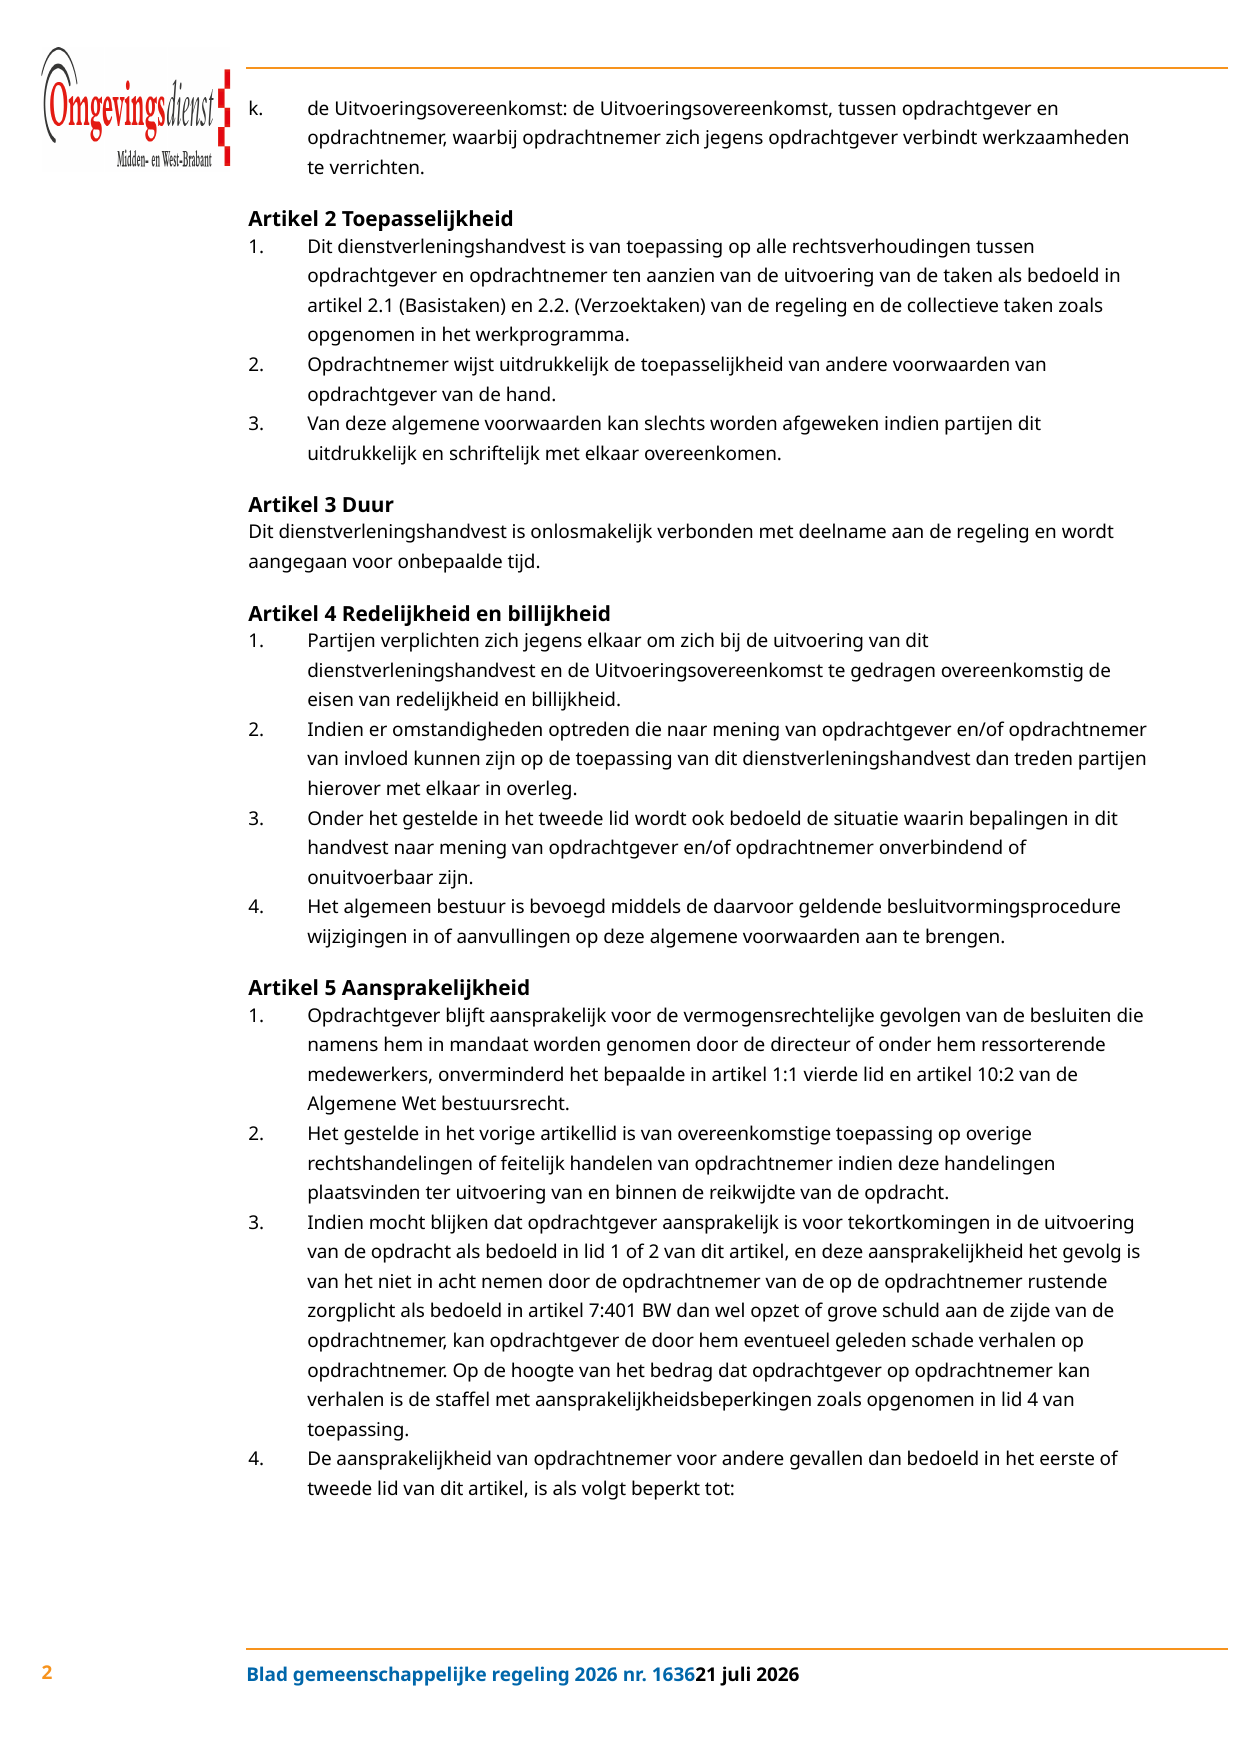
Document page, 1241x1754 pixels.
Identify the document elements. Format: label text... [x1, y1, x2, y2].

list Indien er omstandigheden optreden die naar mening van opdrachtgever en/of opdrachtnemer van invloed kunnen zijn op de toepassing van dit dienstverleningshandvest dan treden partijen hierover met elkaar in overleg. [248, 716, 1152, 801]
list Onder het gestelde in het tweede lid wordt ook bedoeld de situatie waarin bepalingen in dit handvest naar mening van opdrachtgever en/of opdrachtnemer onverbindend of onuitvoerbaar zijn. [248, 805, 1152, 889]
text Artikel 5 Aansprakelijkheid [248, 973, 1152, 1002]
list Opdrachtgever blijft aansprakelijk voor de vermogensrechtelijke gevolgen van de besluiten die namens hem in mandaat worden genomen door de directeur of onder hem ressorterende medewerkers, onverminderd het bepaalde in artikel 1:1 vierde lid en artikel 10:2 van de Algemene Wet bestuursrecht. [248, 1002, 1152, 1116]
list De aansprakelijkheid van opdrachtnemer voor andere gevallen dan bedoeld in het eerste of tweede lid van dit artikel, is als volgt beperkt tot: [248, 1446, 1152, 1501]
list de Uitvoeringsovereenkomst: de Uitvoeringsovereenkomst, tussen opdrachtgever en opdrachtnemer, waarbij opdrachtnemer zich jegens opdrachtgever verbindt werkzaamheden te verrichten. [248, 95, 1152, 180]
list Het algemeen bestuur is bevoegd middels de daarvoor geldende besluitvormingsprocedure wijzigingen in of aanvullingen op deze algemene voorwaarden aan te brengen. [248, 893, 1152, 949]
list Partijen verplichten zich jegens elkaar om zich bij de uitvoering van dit dienstverleningshandvest en de Uitvoeringsovereenkomst te gedragen overeenkomstig de eisen van redelijkheid en billijkheid. [248, 627, 1152, 712]
text Dit dienstverleningshandvest is onlosmakelijk verbonden met deelname aan de regeling en wordt aangegaan voor onbepaalde tijd. [248, 519, 1152, 574]
list Dit dienstverleningshandvest is van toepassing op alle rechtsverhoudingen tussen opdrachtgever en opdrachtnemer ten aanzien van de uitvoering van de taken als bedoeld in artikel 2.1 (Basistaken) en 2.2. (Verzoektaken) van de regeling en de collectieve taken zoals opgenomen in het werkprogramma. [248, 233, 1152, 347]
text Artikel 4 Redelijkheid en billijkheid [248, 599, 1152, 627]
list Opdrachtnemer wijst uitdrukkelijk de toepasselijkheid van andere voorwaarden van opdrachtgever van de hand. [248, 351, 1152, 406]
picture [41, 47, 231, 172]
list Indien mocht blijken dat opdrachtgever aansprakelijk is voor tekortkomingen in de uitvoering van de opdracht als bedoeld in lid 1 of 2 van dit artikel, en deze aansprakelijkheid het gevolg is van het niet in acht nemen door de opdrachtnemer van de op de opdrachtnemer rustende zorgplicht als bedoeld in artikel 7:401 BW dan wel opzet of grove schuld aan de zijde van de opdrachtnemer, kan opdrachtgever de door hem eventueel geleden schade verhalen op opdrachtnemer. Op de hoogte van het bedrag dat opdrachtgever op opdrachtnemer kan verhalen is de staffel met aansprakelijkheidsbeperkingen zoals opgenomen in lid 4 van toepassing. [248, 1209, 1152, 1442]
text Artikel 2 Toepasselijkheid [248, 204, 1152, 233]
text Artikel 3 Duur [248, 490, 1152, 519]
list Van deze algemene voorwaarden kan slechts worden afgeweken indien partijen dit uitdrukkelijk en schriftelijk met elkaar overeenkomen. [248, 410, 1152, 466]
list Het gestelde in het vorige artikellid is van overeenkomstige toepassing op overige rechtshandelingen of feitelijk handelen van opdrachtnemer indien deze handelingen plaatsvinden ter uitvoering van en binnen de reikwijdte van de opdracht. [248, 1120, 1152, 1205]
